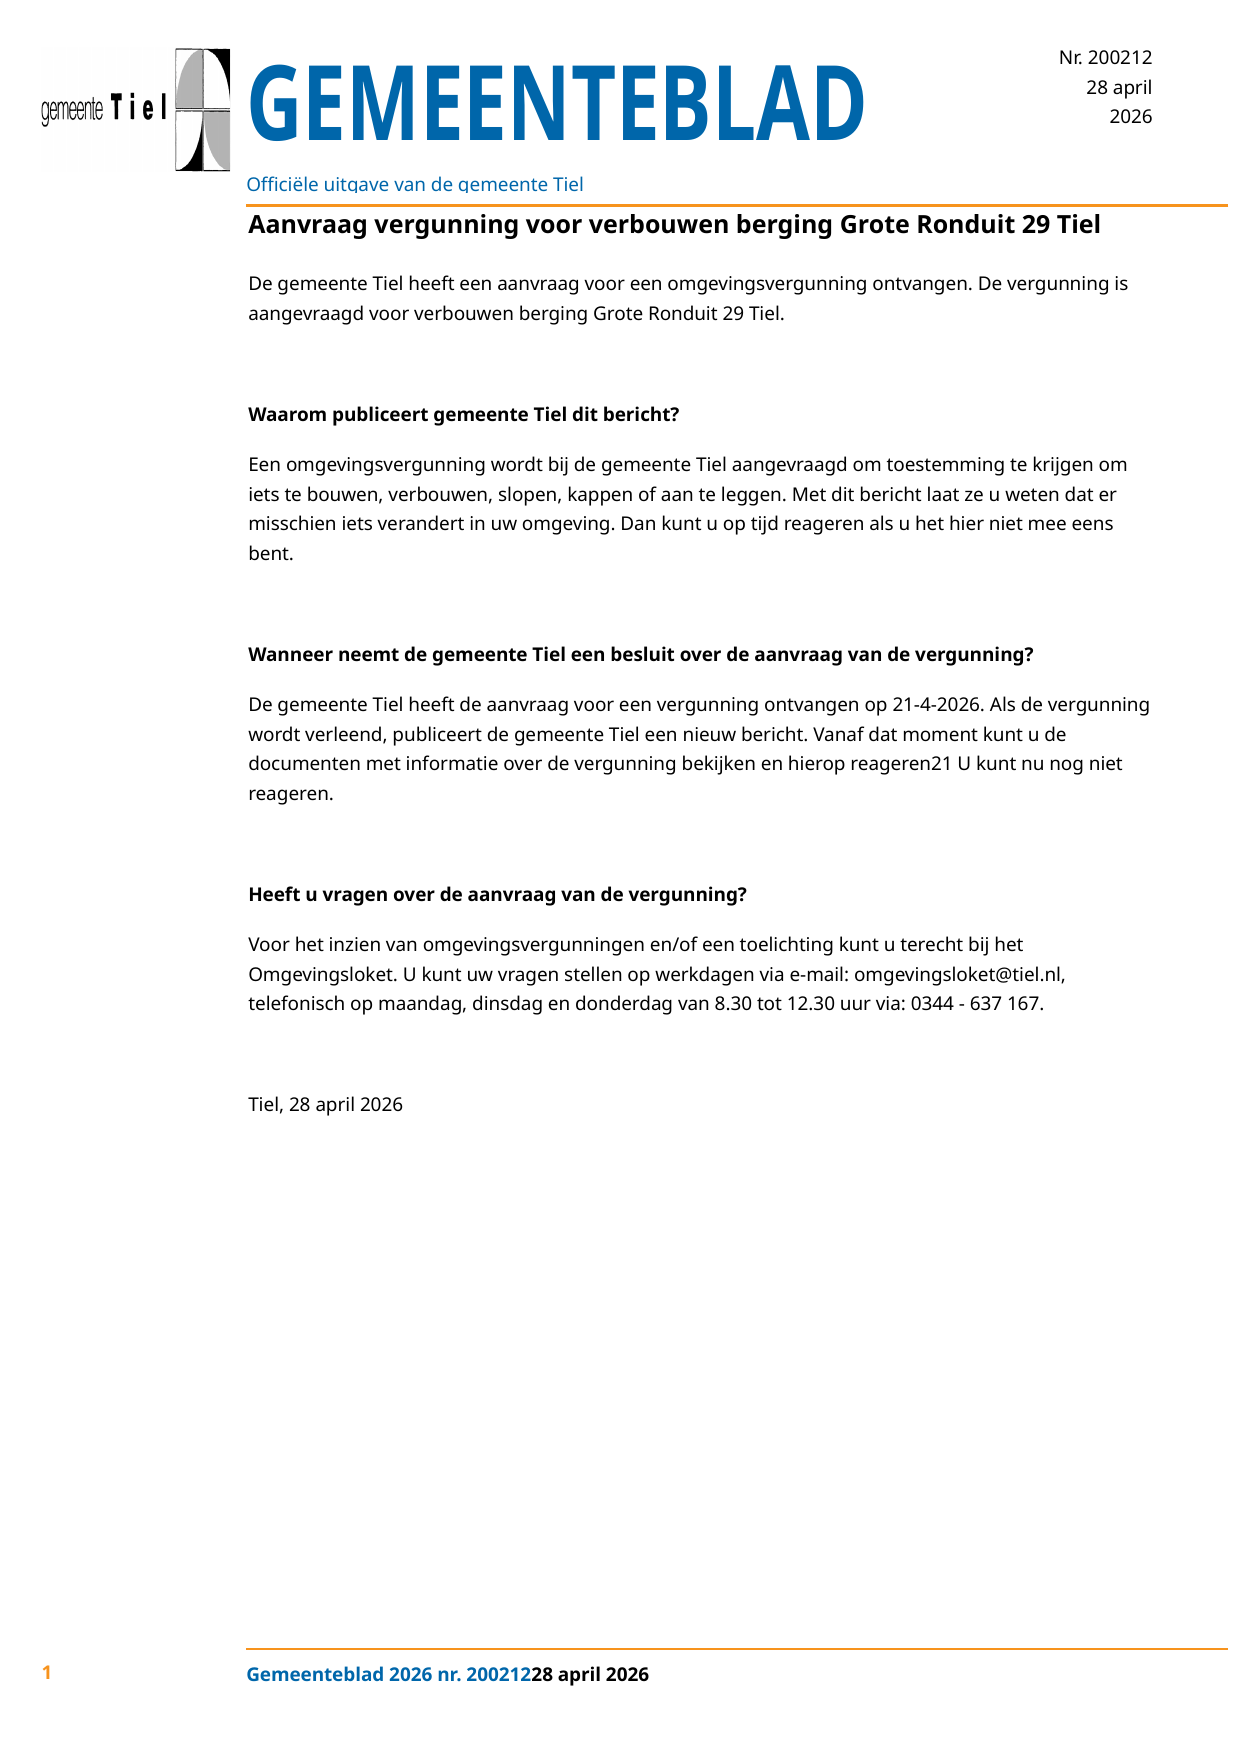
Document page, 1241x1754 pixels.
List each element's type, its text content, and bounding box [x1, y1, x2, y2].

text De gemeente Tiel heeft een aanvraag voor een omgevingsvergunning ontvangen. De vergunning is aangevraagd voor verbouwen berging Grote Ronduit 29 Tiel. [248, 270, 1152, 326]
text Aanvraag vergunning voor verbouwen berging Grote Ronduit 29 Tiel [248, 207, 1152, 241]
text De gemeente Tiel heeft de aanvraag voor een vergunning ontvangen op 21-4-2026. Als de vergunning wordt verleend, publiceert de gemeente Tiel een nieuw bericht. Vanaf dat moment kunt u de documenten met informatie over de vergunning bekijken en hierop reageren21 U kunt nu nog niet reageren. [248, 691, 1152, 806]
text Een omgevingsvergunning wordt bij de gemeente Tiel aangevraagd om toestemming te krijgen om iets te bouwen, verbouwen, slopen, kappen of aan te leggen. Met dit bericht laat ze u weten dat er misschien iets verandert in uw omgeving. Dan kunt u op tijd reageren als u het hier niet mee eens bent. [248, 451, 1152, 566]
text Tiel, 28 april 2026 [248, 1091, 1152, 1117]
text Heeft u vragen over de aanvraag van de vergunning? [248, 881, 1152, 906]
text Waarom publiceert gemeente Tiel dit bericht? [248, 401, 1152, 426]
text Voor het inzien van omgevingsvergunningen en/of een toelichting kunt u terecht bij het Omgevingsloket. U kunt uw vragen stellen op werkdagen via e-mail: omgevingsloket@tiel.nl, telefonisch op maandag, dinsdag en donderdag van 8.30 tot 12.30 uur via: 0344 - 637 167. [248, 931, 1152, 1016]
text Wanneer neemt de gemeente Tiel een besluit over de aanvraag van de vergunning? [248, 641, 1152, 666]
picture [41, 47, 231, 172]
